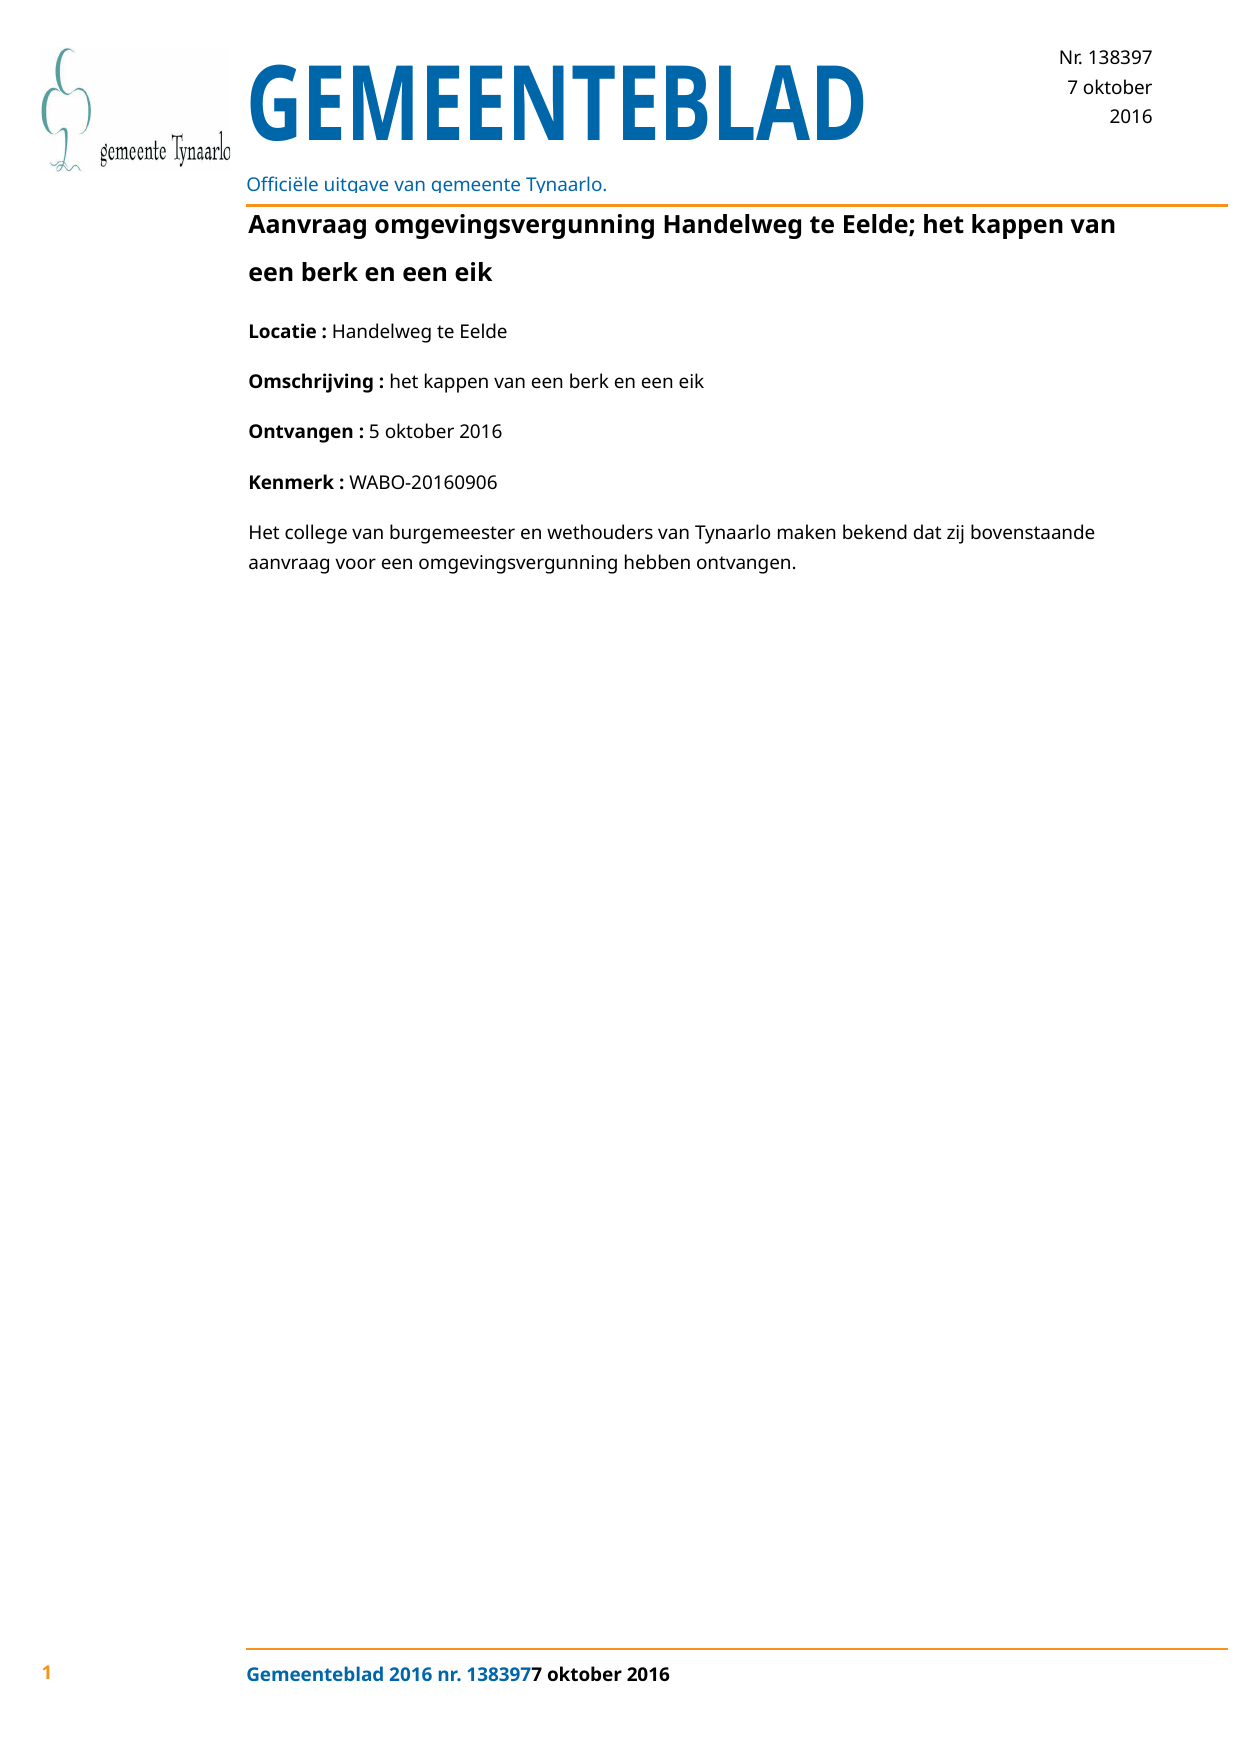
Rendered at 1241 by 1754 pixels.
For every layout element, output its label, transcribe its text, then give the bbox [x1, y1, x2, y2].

text Het college van burgemeester en wethouders van Tynaarlo maken bekend dat zij bovenstaande aanvraag voor een omgevingsvergunning hebben ontvangen. [248, 519, 1152, 575]
text Ontvangen : 5 oktober 2016 [248, 419, 1152, 444]
text Kenmerk : WABO-20160906 [248, 469, 1152, 495]
text Locatie : Handelweg te Eelde [248, 318, 1152, 344]
text Omschrijving : het kappen van een berk en een eik [248, 368, 1152, 394]
text Aanvraag omgevingsvergunning Handelweg te Eelde; het kappen van een berk en een eik [248, 207, 1152, 288]
picture [41, 47, 231, 172]
